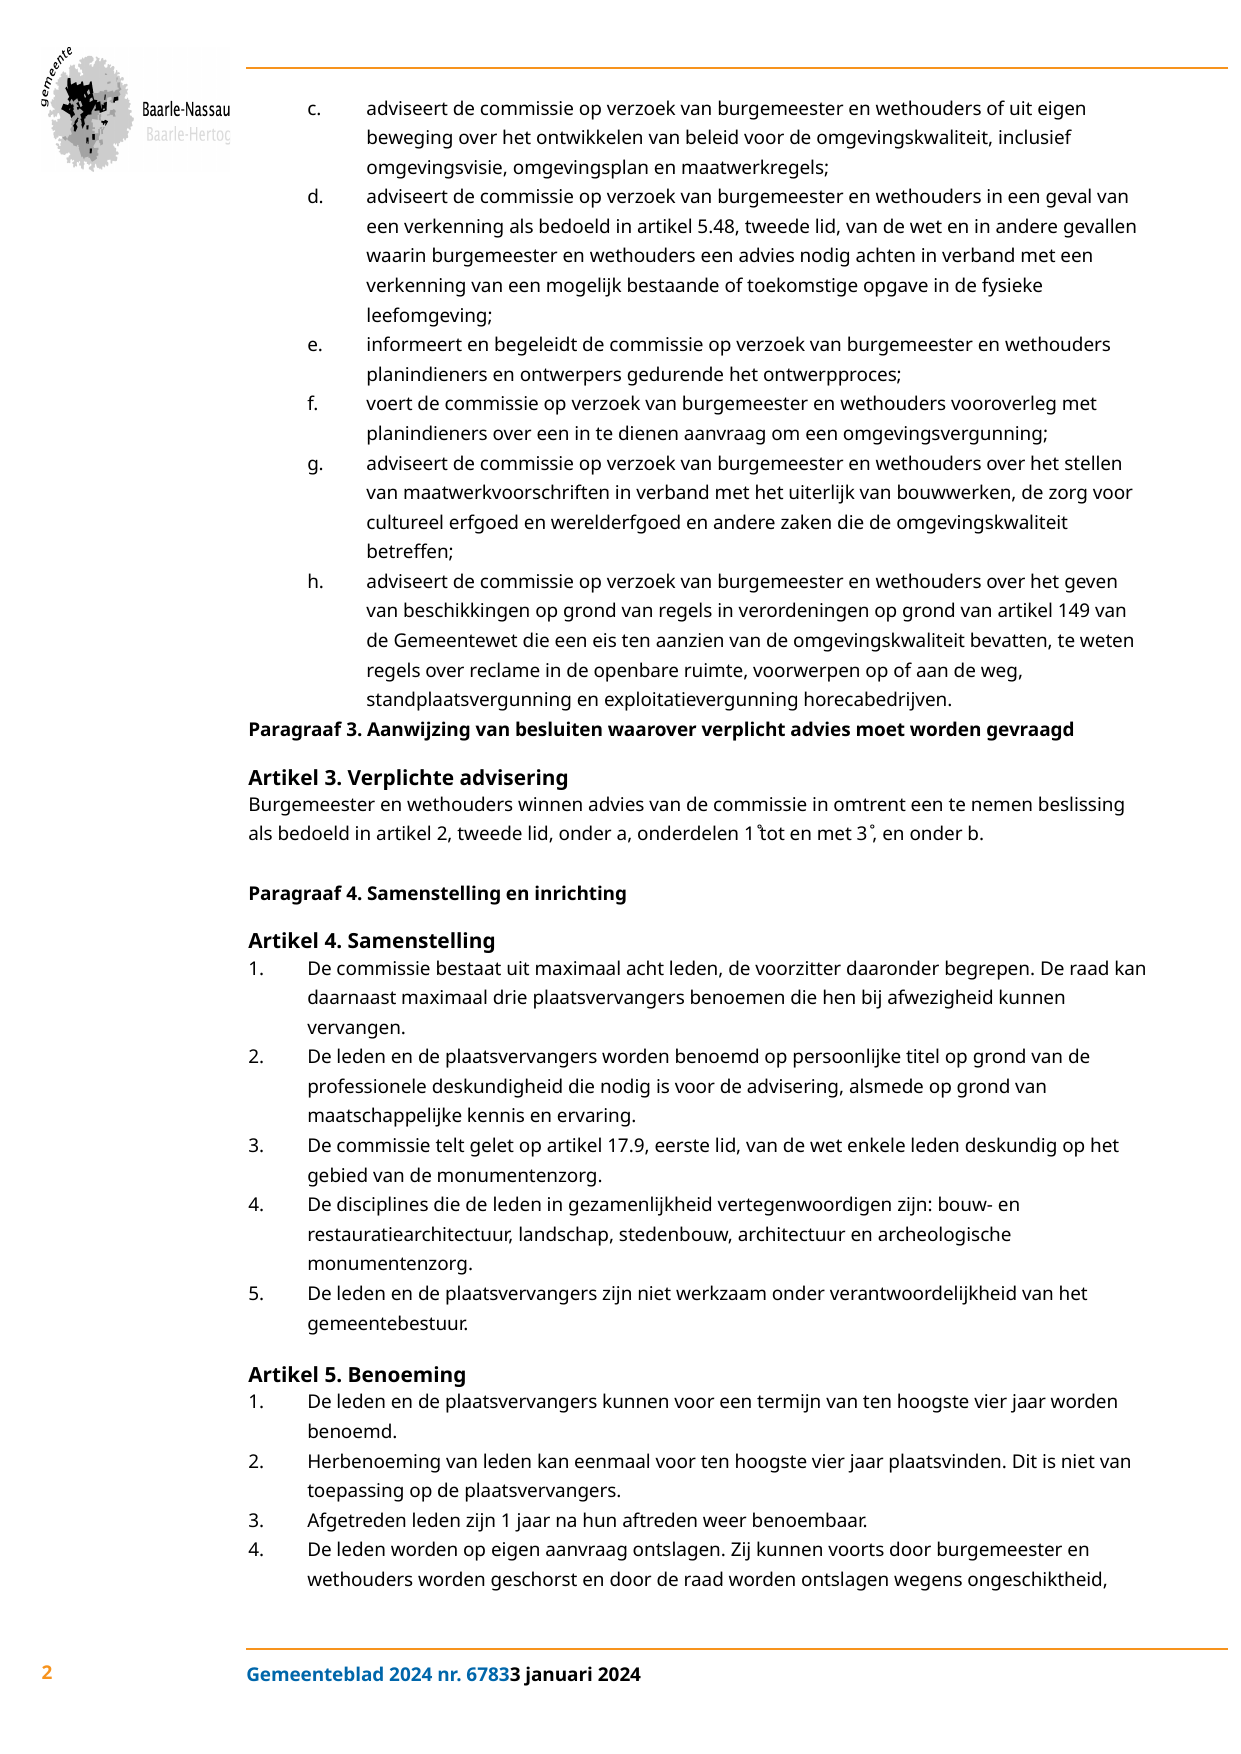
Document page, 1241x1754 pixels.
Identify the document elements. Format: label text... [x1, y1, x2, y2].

list De leden en de plaatsvervangers zijn niet werkzaam onder verantwoordelijkheid van het gemeentebestuur. [248, 1280, 1152, 1336]
text Paragraaf 3. Aanwijzing van besluiten waarover verplicht advies moet worden gevraagd [248, 716, 1152, 742]
list informeert en begeleidt de commissie op verzoek van burgemeester en wethouders planindieners en ontwerpers gedurende het ontwerpproces; [307, 331, 1152, 387]
text Paragraaf 4. Samenstelling en inrichting [248, 880, 1152, 906]
list adviseert de commissie op verzoek van burgemeester en wethouders over het geven van beschikkingen op grond van regels in verordeningen op grond van artikel 149 van de Gemeentewet die een eis ten aanzien van de omgevingskwaliteit bevatten, te weten regels over reclame in de openbare ruimte, voorwerpen op of aan de weg, standplaatsvergunning en exploitatievergunning horecabedrijven. [307, 568, 1152, 712]
picture [41, 47, 231, 172]
list adviseert de commissie op verzoek van burgemeester en wethouders in een geval van een verkenning als bedoeld in artikel 5.48, tweede lid, van de wet en in andere gevallen waarin burgemeester en wethouders een advies nodig achten in verband met een verkenning van een mogelijk bestaande of toekomstige opgave in de fysieke leefomgeving; [307, 183, 1152, 328]
text Burgemeester en wethouders winnen advies van de commissie in omtrent een te nemen beslissing als bedoeld in artikel 2, tweede lid, onder a, onderdelen 1 ̊tot en met 3 ̊, en onder b. [248, 791, 1152, 846]
list De leden en de plaatsvervangers kunnen voor een termijn van ten hoogste vier jaar worden benoemd. [248, 1389, 1152, 1444]
list De commissie telt gelet op artikel 17.9, eerste lid, van de wet enkele leden deskundig op het gebied van de monumentenzorg. [248, 1132, 1152, 1188]
list voert de commissie op verzoek van burgemeester en wethouders vooroverleg met planindieners over een in te dienen aanvraag om een omgevingsvergunning; [307, 391, 1152, 446]
list Herbenoeming van leden kan eenmaal voor ten hoogste vier jaar plaatsvinden. Dit is niet van toepassing op de plaatsvervangers. [248, 1448, 1152, 1503]
text Artikel 5. Benoeming [248, 1360, 1152, 1389]
text Artikel 4. Samenstelling [248, 926, 1152, 955]
text Artikel 3. Verplichte advisering [248, 763, 1152, 791]
list adviseert de commissie op verzoek van burgemeester en wethouders of uit eigen beweging over het ontwikkelen van beleid voor de omgevingskwaliteit, inclusief omgevingsvisie, omgevingsplan en maatwerkregels; [307, 95, 1152, 180]
list De leden worden op eigen aanvraag ontslagen. Zij kunnen voorts door burgemeester en wethouders worden geschorst en door de raad worden ontslagen wegens ongeschiktheid, [248, 1537, 1152, 1592]
list De leden en de plaatsvervangers worden benoemd op persoonlijke titel op grond van de professionele deskundigheid die nodig is voor de advisering, alsmede op grond van maatschappelijke kennis en ervaring. [248, 1043, 1152, 1128]
list De disciplines die de leden in gezamenlijkheid vertegenwoordigen zijn: bouw- en restauratiearchitectuur, landschap, stedenbouw, architectuur en archeologische monumentenzorg. [248, 1191, 1152, 1276]
list Afgetreden leden zijn 1 jaar na hun aftreden weer benoembaar. [248, 1507, 1152, 1533]
list adviseert de commissie op verzoek van burgemeester en wethouders over het stellen van maatwerkvoorschriften in verband met het uiterlijk van bouwwerken, de zorg voor cultureel erfgoed en werelderfgoed en andere zaken die de omgevingskwaliteit betreffen; [307, 450, 1152, 564]
list De commissie bestaat uit maximaal acht leden, de voorzitter daaronder begrepen. De raad kan daarnaast maximaal drie plaatsvervangers benoemen die hen bij afwezigheid kunnen vervangen. [248, 955, 1152, 1040]
